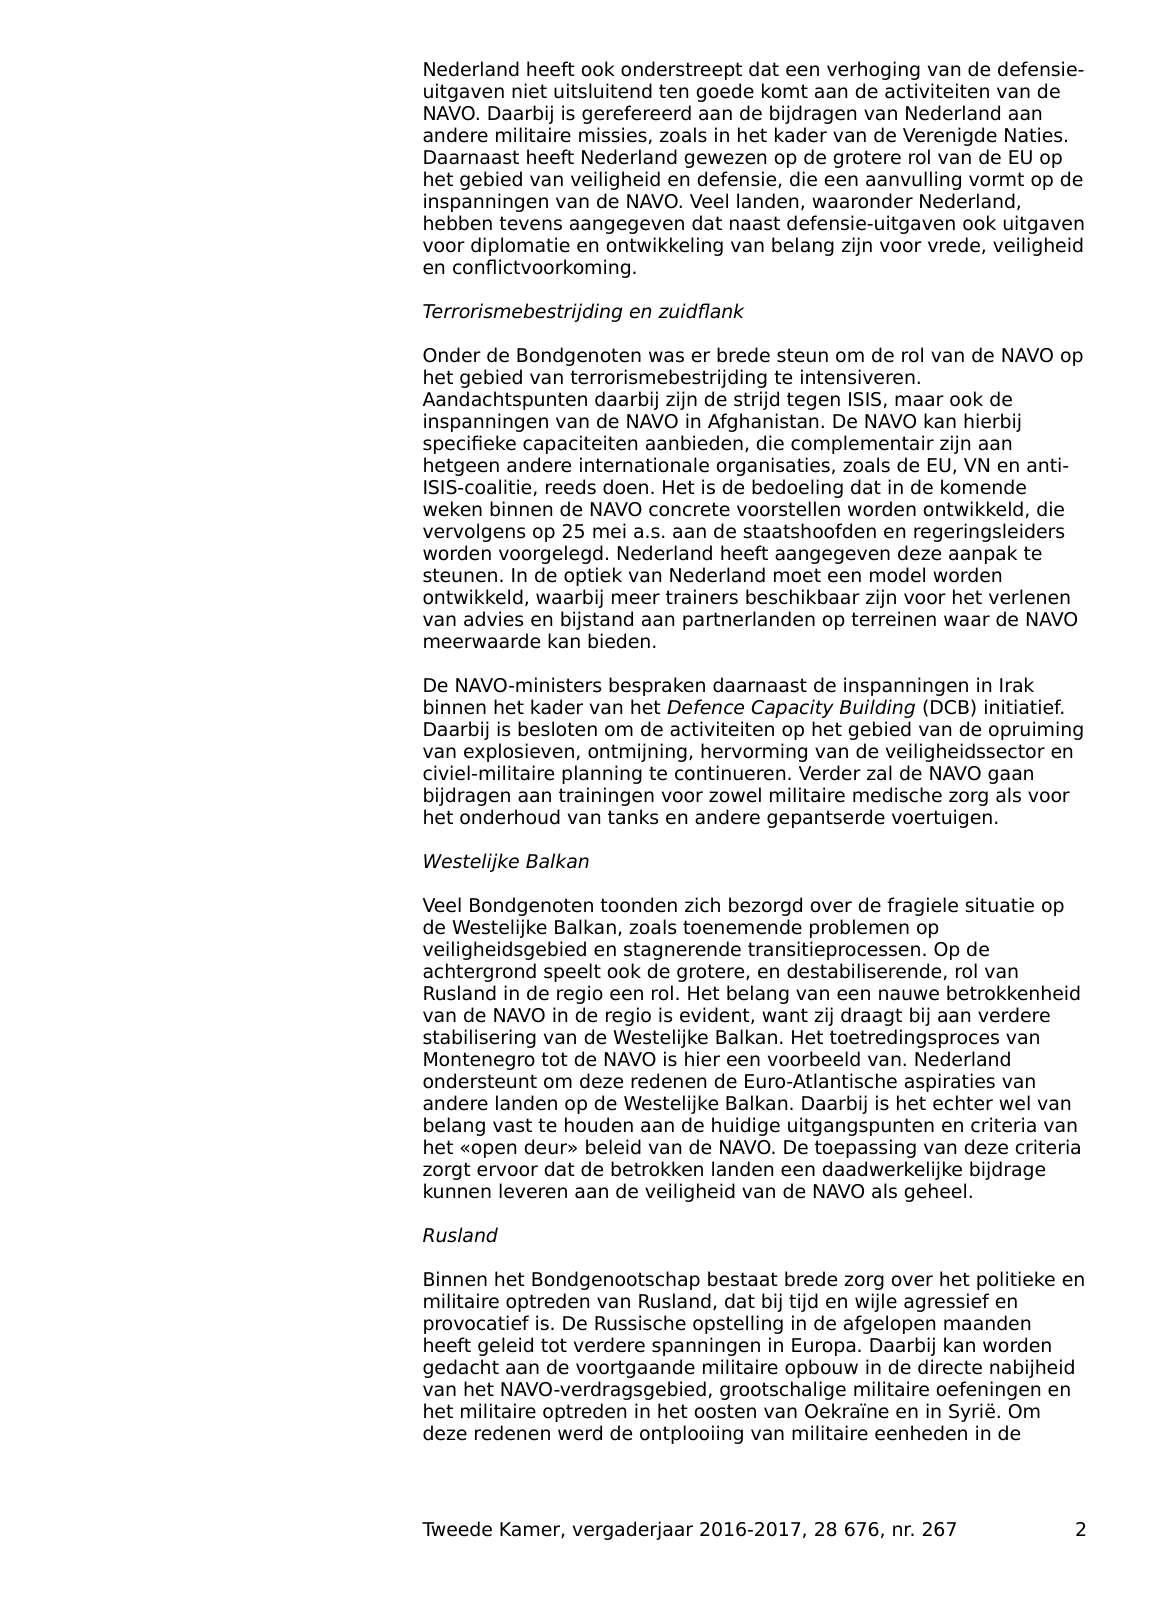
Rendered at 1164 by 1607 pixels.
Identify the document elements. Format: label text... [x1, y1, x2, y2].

subtitle Rusland [422, 1225, 1087, 1247]
text Nederland heeft ook onderstreept dat een verhoging van de defensie-uitgaven niet uitsluitend ten goede komt aan de activiteiten van de NAVO. Daarbij is gerefereerd aan de bijdragen van Nederland aan andere militaire missies, zoals in het kader van de Verenigde Naties. Daarnaast heeft Nederland gewezen op de grotere rol van de EU op het gebied van veiligheid en defensie, die een aanvulling vormt op de inspanningen van de NAVO. Veel landen, waaronder Nederland, hebben tevens aangegeven dat naast defensie-uitgaven ook uitgaven voor diplomatie en ontwikkeling van belang zijn voor vrede, veiligheid en conflictvoorkoming. [422, 59, 1087, 279]
text Veel Bondgenoten toonden zich bezorgd over de fragiele situatie op de Westelijke Balkan, zoals toenemende problemen op veiligheidsgebied en stagnerende transitieprocessen. Op de achtergrond speelt ook de grotere, en destabiliserende, rol van Rusland in de regio een rol. Het belang van een nauwe betrokkenheid van de NAVO in de regio is evident, want zij draagt bij aan verdere stabilisering van de Westelijke Balkan. Het toetredingsproces van Montenegro tot de NAVO is hier een voorbeeld van. Nederland ondersteunt om deze redenen de Euro-Atlantische aspiraties van andere landen op de Westelijke Balkan. Daarbij is het echter wel van belang vast te houden aan de huidige uitgangspunten en criteria van het «open deur» beleid van de NAVO. De toepassing van deze criteria zorgt ervoor dat de betrokken landen een daadwerkelijke bijdrage kunnen leveren aan de veiligheid van de NAVO als geheel. [422, 895, 1087, 1203]
subtitle Westelijke Balkan [422, 851, 1087, 873]
subtitle Terrorismebestrijding en zuidflank [422, 301, 1087, 323]
text De NAVO-ministers bespraken daarnaast de inspanningen in Irak binnen het kader van het Defence Capacity Building (DCB) initiatief. Daarbij is besloten om de activiteiten op het gebied van de opruiming van explosieven, ontmijning, hervorming van de veiligheidssector en civiel-militaire planning te continueren. Verder zal de NAVO gaan bijdragen aan trainingen voor zowel militaire medische zorg als voor het onderhoud van tanks en andere gepantserde voertuigen. [422, 675, 1087, 829]
text Binnen het Bondgenootschap bestaat brede zorg over het politieke en militaire optreden van Rusland, dat bij tijd en wijle agressief en provocatief is. De Russische opstelling in de afgelopen maanden heeft geleid tot verdere spanningen in Europa. Daarbij kan worden gedacht aan de voortgaande militaire opbouw in de directe nabijheid van het NAVO-verdragsgebied, grootschalige militaire oefeningen en het militaire optreden in het oosten van Oekraïne en in Syrië. Om deze redenen werd de ontplooiing van militaire eenheden in de [422, 1269, 1087, 1445]
text Onder de Bondgenoten was er brede steun om de rol van de NAVO op het gebied van terrorismebestrijding te intensiveren. Aandachtspunten daarbij zijn de strijd tegen ISIS, maar ook de inspanningen van de NAVO in Afghanistan. De NAVO kan hierbij specifieke capaciteiten aanbieden, die complementair zijn aan hetgeen andere internationale organisaties, zoals de EU, VN en anti-ISIS-coalitie, reeds doen. Het is de bedoeling dat in de komende weken binnen de NAVO concrete voorstellen worden ontwikkeld, die vervolgens op 25 mei a.s. aan de staatshoofden en regeringsleiders worden voorgelegd. Nederland heeft aangegeven deze aanpak te steunen. In de optiek van Nederland moet een model worden ontwikkeld, waarbij meer trainers beschikbaar zijn voor het verlenen van advies en bijstand aan partnerlanden op terreinen waar de NAVO meerwaarde kan bieden. [422, 345, 1087, 653]
